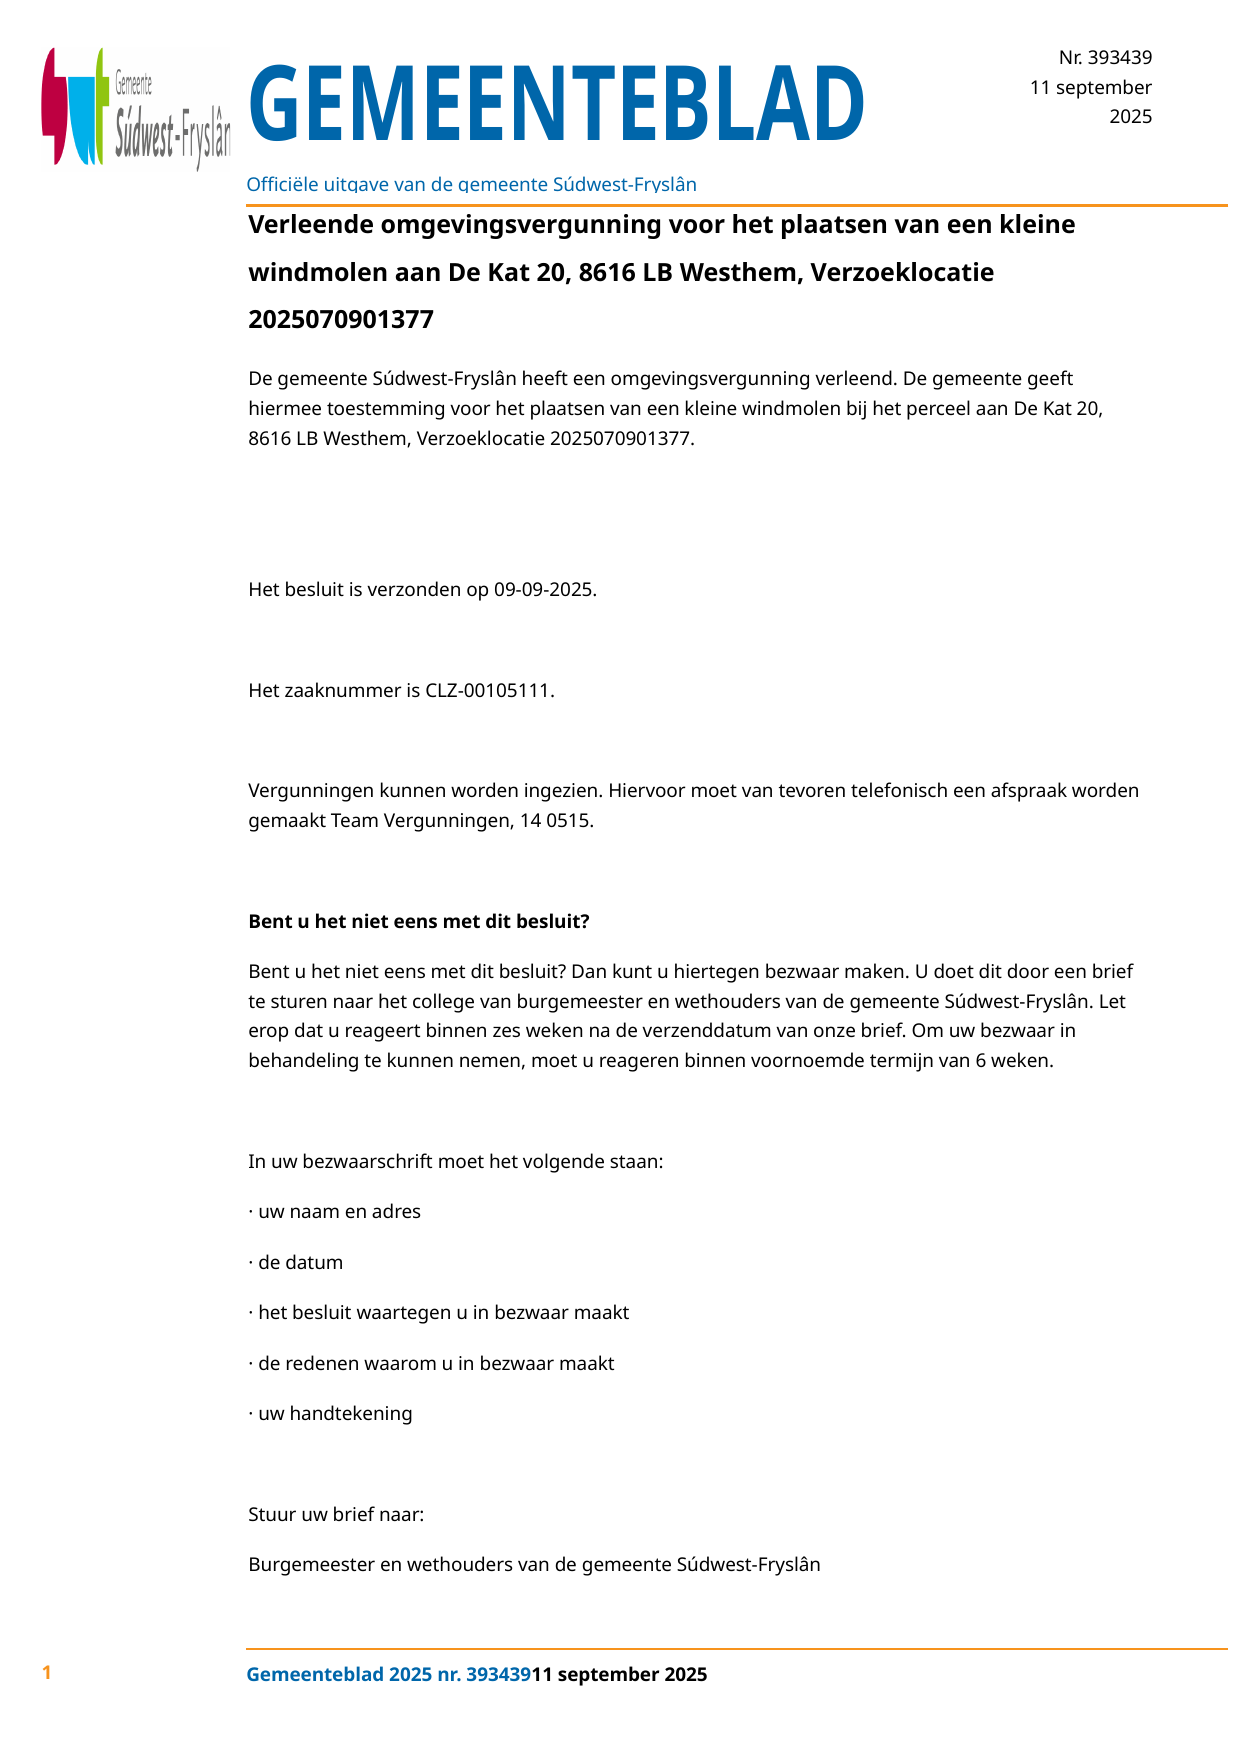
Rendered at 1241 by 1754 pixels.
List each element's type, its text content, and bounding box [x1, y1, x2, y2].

picture [41, 47, 231, 172]
text Het zaaknummer is CLZ-00105111. [248, 677, 1152, 702]
text In uw bezwaarschrift moet het volgende staan: [248, 1148, 1152, 1174]
text Bent u het niet eens met dit besluit? [248, 908, 1152, 934]
text De gemeente Súdwest-Fryslân heeft een omgevingsvergunning verleend. De gemeente geeft hiermee toestemming voor het plaatsen van een kleine windmolen bij het perceel aan De Kat 20, 8616 LB Westhem, Verzoeklocatie 2025070901377. [248, 366, 1152, 450]
text Vergunningen kunnen worden ingezien. Hiervoor moet van tevoren telefonisch een afspraak worden gemaakt Team Vergunningen, 14 0515. [248, 778, 1152, 833]
text · uw handtekening [248, 1400, 1152, 1426]
text Verleende omgevingsvergunning voor het plaatsen van een kleine windmolen aan De Kat 20, 8616 LB Westhem, Verzoeklocatie 2025070901377 [248, 207, 1152, 336]
text · de datum [248, 1249, 1152, 1274]
text · uw naam en adres [248, 1198, 1152, 1224]
text · de redenen waarom u in bezwaar maakt [248, 1350, 1152, 1375]
text Stuur uw brief naar: [248, 1501, 1152, 1527]
text Burgemeester en wethouders van de gemeente Súdwest-Fryslân [248, 1551, 1152, 1577]
text Het besluit is verzonden op 09-09-2025. [248, 576, 1152, 602]
text Bent u het niet eens met dit besluit? Dan kunt u hiertegen bezwaar maken. U doet dit door een brief te sturen naar het college van burgemeester en wethouders van de gemeente Súdwest-Fryslân. Let erop dat u reageert binnen zes weken na de verzenddatum van onze brief. Om uw bezwaar in behandeling te kunnen nemen, moet u reageren binnen voornoemde termijn van 6 weken. [248, 958, 1152, 1073]
text · het besluit waartegen u in bezwaar maakt [248, 1299, 1152, 1325]
